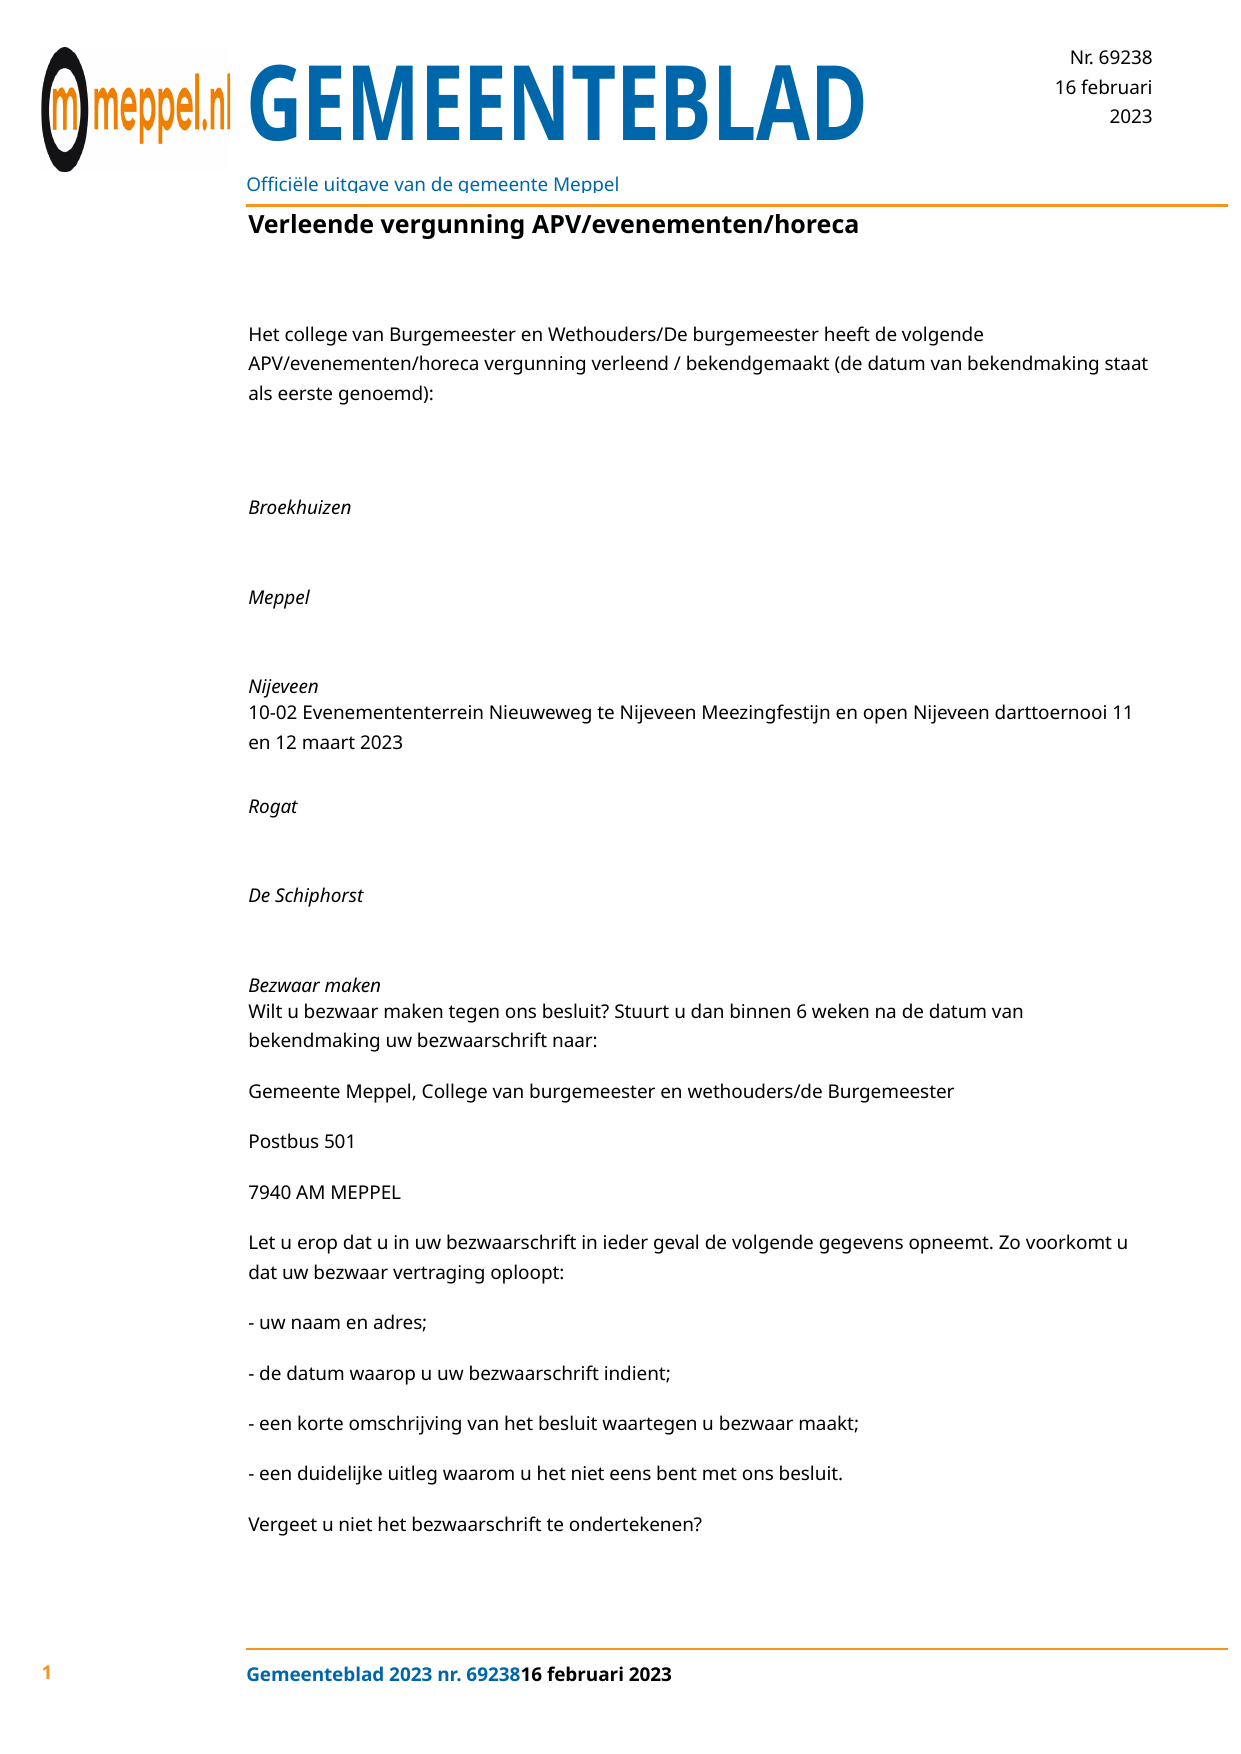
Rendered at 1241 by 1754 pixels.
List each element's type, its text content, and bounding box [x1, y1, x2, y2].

text - de datum waarop u uw bezwaarschrift indient; [248, 1360, 1152, 1385]
text Rogat [248, 793, 1152, 819]
text 10-02 Evenemententerrein Nieuweweg te Nijeveen Meezingfestijn en open Nijeveen darttoernooi 11 en 12 maart 2023 [248, 699, 1152, 755]
text - een duidelijke uitleg waarom u het niet eens bent met ons besluit. [248, 1461, 1152, 1486]
text Verleende vergunning APV/evenementen/horeca [248, 207, 1152, 241]
text Postbus 501 [248, 1128, 1152, 1154]
text De Schiphorst [248, 883, 1152, 908]
text Het college van Burgemeester en Wethouders/De burgemeester heeft de volgende APV/evenementen/horeca vergunning verleend / bekendgemaakt (de datum van bekendmaking staat als eerste genoemd): [248, 321, 1152, 406]
text Bezwaar maken [248, 972, 1152, 998]
picture [41, 47, 231, 172]
text Gemeente Meppel, College van burgemeester en wethouders/de Burgemeester [248, 1078, 1152, 1104]
text Wilt u bezwaar maken tegen ons besluit? Stuurt u dan binnen 6 weken na de datum van bekendmaking uw bezwaarschrift naar: [248, 998, 1152, 1053]
text - een korte omschrijving van het besluit waartegen u bezwaar maakt; [248, 1410, 1152, 1436]
text Nijeveen [248, 674, 1152, 699]
text 7940 AM MEPPEL [248, 1179, 1152, 1204]
text Meppel [248, 584, 1152, 610]
text Broekhuizen [248, 494, 1152, 520]
text Vergeet u niet het bezwaarschrift te ondertekenen? [248, 1511, 1152, 1537]
text - uw naam en adres; [248, 1309, 1152, 1335]
text Let u erop dat u in uw bezwaarschrift in ieder geval de volgende gegevens opneemt. Zo voorkomt u dat uw bezwaar vertraging oploopt: [248, 1229, 1152, 1284]
